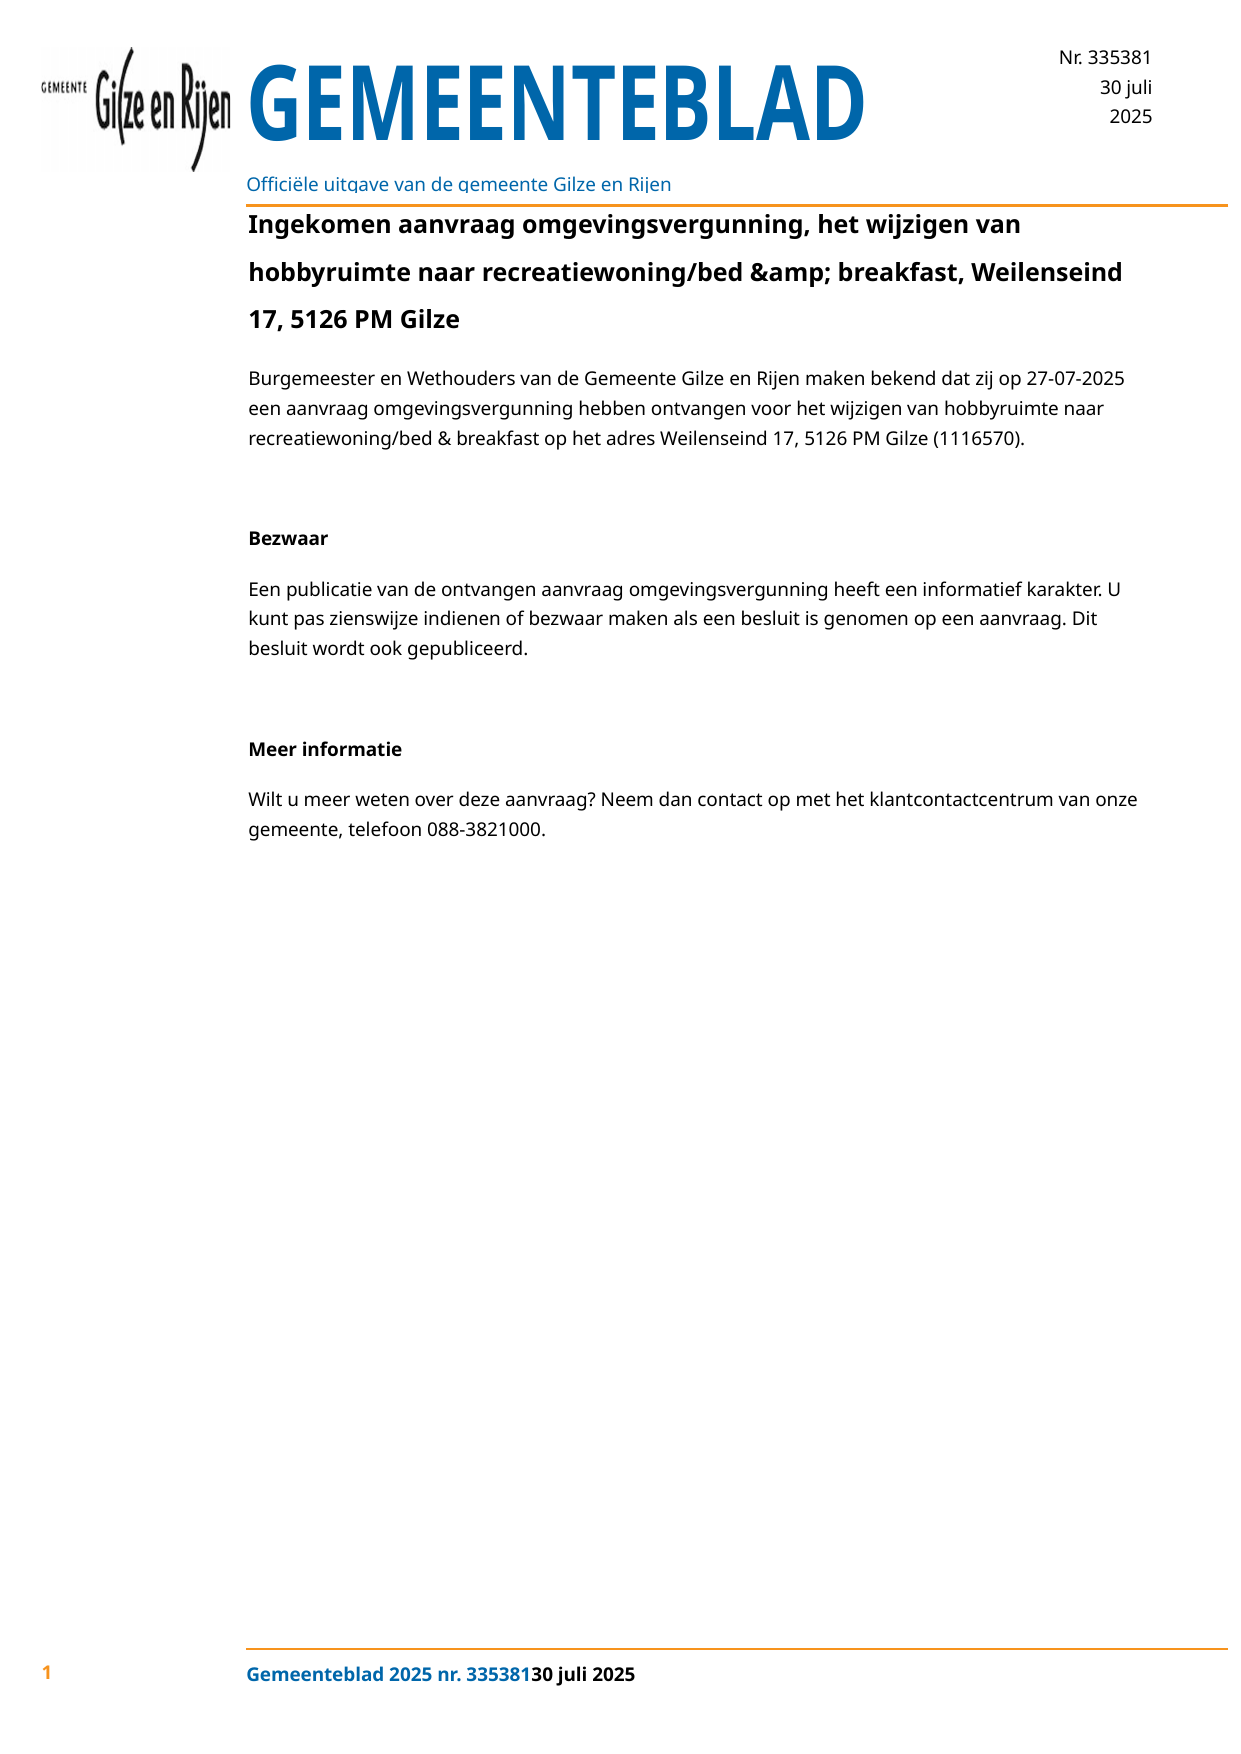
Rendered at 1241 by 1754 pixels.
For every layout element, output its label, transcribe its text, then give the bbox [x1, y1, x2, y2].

picture [41, 47, 231, 172]
text Ingekomen aanvraag omgevingsvergunning, het wijzigen van hobbyruimte naar recreatiewoning/bed &amp; breakfast, Weilenseind 17, 5126 PM Gilze [248, 207, 1152, 336]
text Burgemeester en Wethouders van de Gemeente Gilze en Rijen maken bekend dat zij op 27-07-2025 een aanvraag omgevingsvergunning hebben ontvangen voor het wijzigen van hobbyruimte naar recreatiewoning/bed & breakfast op het adres Weilenseind 17, 5126 PM Gilze (1116570). [248, 366, 1152, 450]
text Bezwaar [248, 526, 1152, 551]
text Een publicatie van de ontvangen aanvraag omgevingsvergunning heeft een informatief karakter. U kunt pas zienswijze indienen of bezwaar maken als een besluit is genomen op een aanvraag. Dit besluit wordt ook gepubliceerd. [248, 576, 1152, 661]
text Meer informatie [248, 736, 1152, 762]
text Wilt u meer weten over deze aanvraag? Neem dan contact op met het klantcontactcentrum van onze gemeente, telefoon 088-3821000. [248, 786, 1152, 842]
